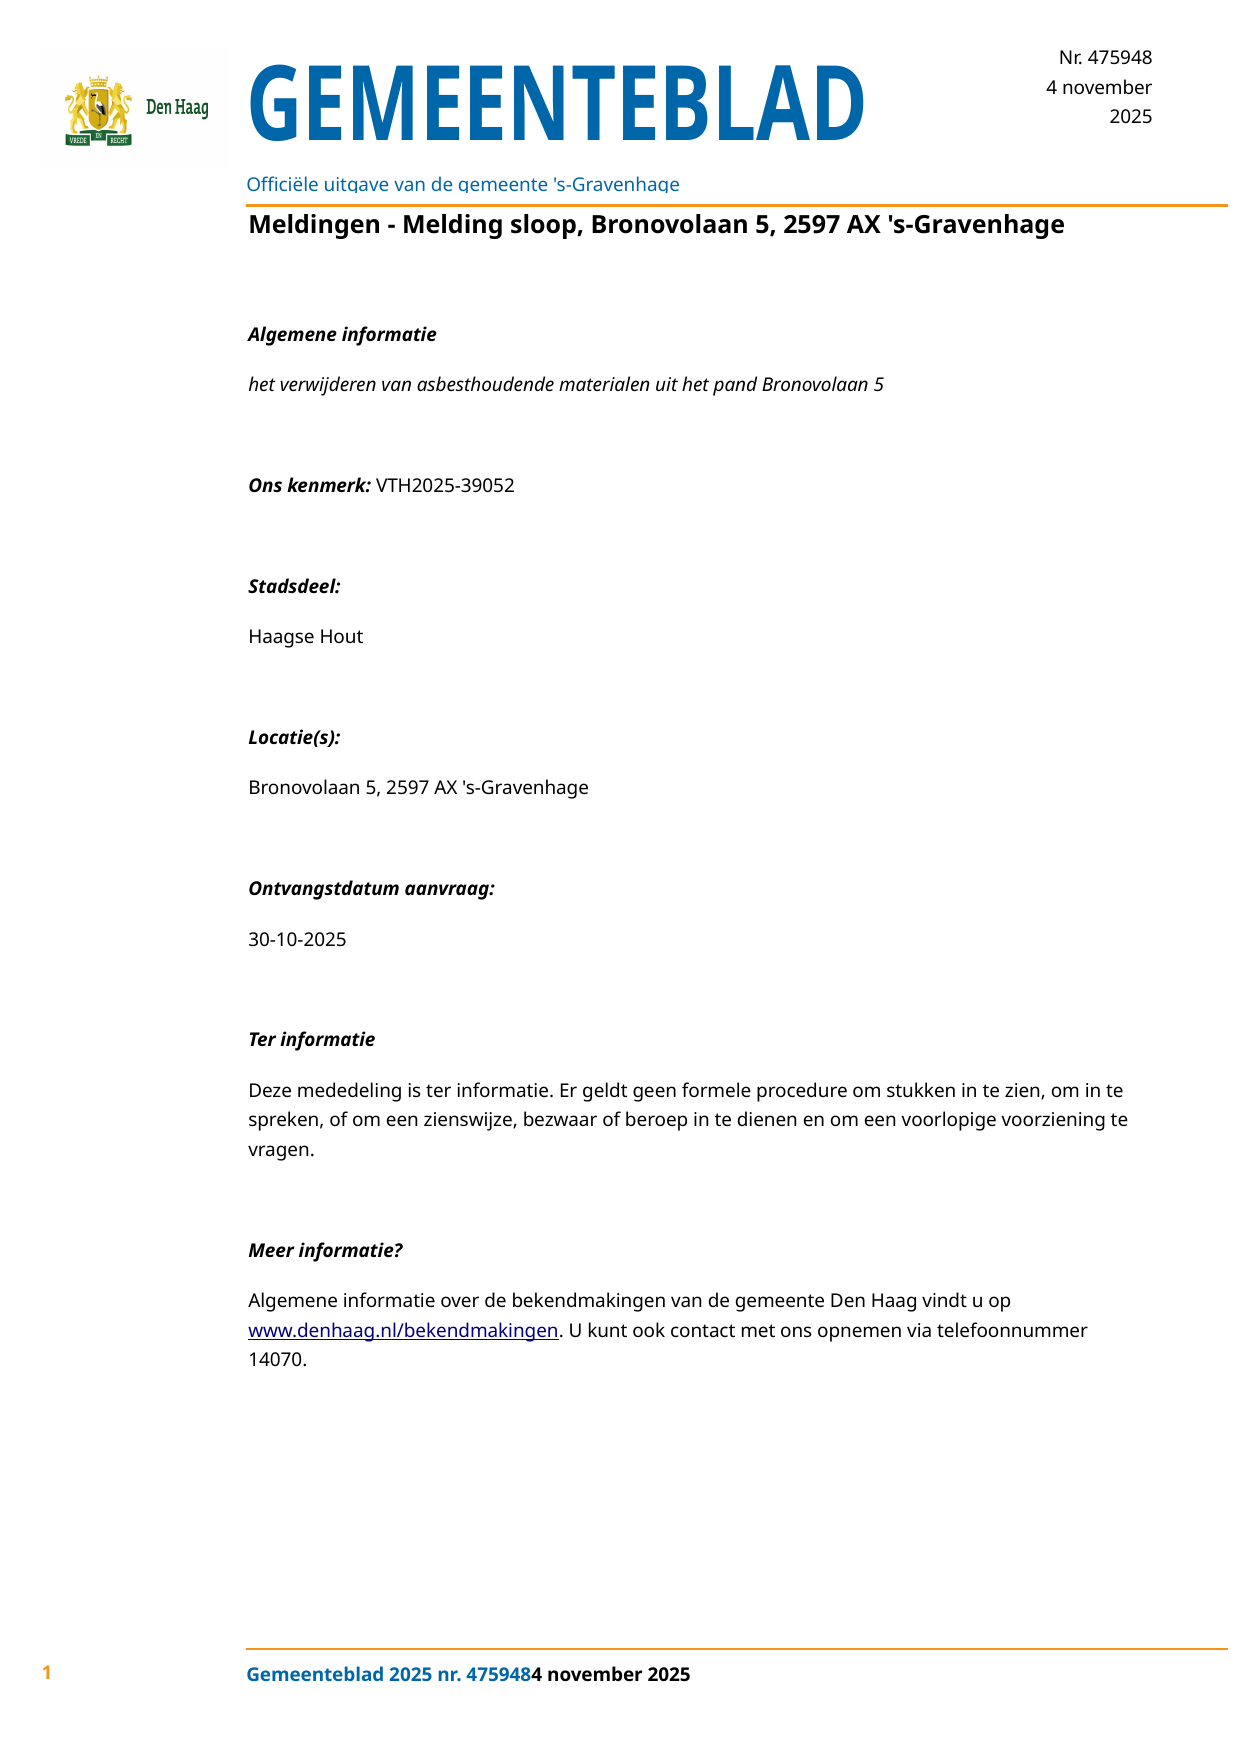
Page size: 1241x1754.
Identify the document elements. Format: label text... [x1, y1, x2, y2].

text Haagse Hout [248, 623, 1152, 649]
text Ter informatie [248, 1027, 1152, 1052]
text Meer informatie? [248, 1237, 1152, 1263]
picture [41, 47, 231, 172]
text Meldingen - Melding sloop, Bronovolaan 5, 2597 AX 's-Gravenhage [248, 207, 1152, 241]
text Algemene informatie [248, 321, 1152, 346]
text Locatie(s): [248, 724, 1152, 750]
text Algemene informatie over de bekendmakingen van de gemeente Den Haag vindt u op www.denhaag.nl/bekendmakingen. U kunt ook contact met ons opnemen via telefoonnummer 14070. [248, 1287, 1152, 1372]
text Bronovolaan 5, 2597 AX 's-Gravenhage [248, 774, 1152, 800]
text Ons kenmerk: VTH2025-39052 [248, 472, 1152, 498]
text 30-10-2025 [248, 926, 1152, 951]
text Ontvangstdatum aanvraag: [248, 875, 1152, 901]
text Stadsdeel: [248, 573, 1152, 598]
text het verwijderen van asbesthoudende materialen uit het pand Bronovolaan 5 [248, 371, 1152, 397]
text Deze mededeling is ter informatie. Er geldt geen formele procedure om stukken in te zien, om in te spreken, of om een zienswijze, bezwaar of beroep in te dienen en om een voorlopige voorziening te vragen. [248, 1077, 1152, 1162]
